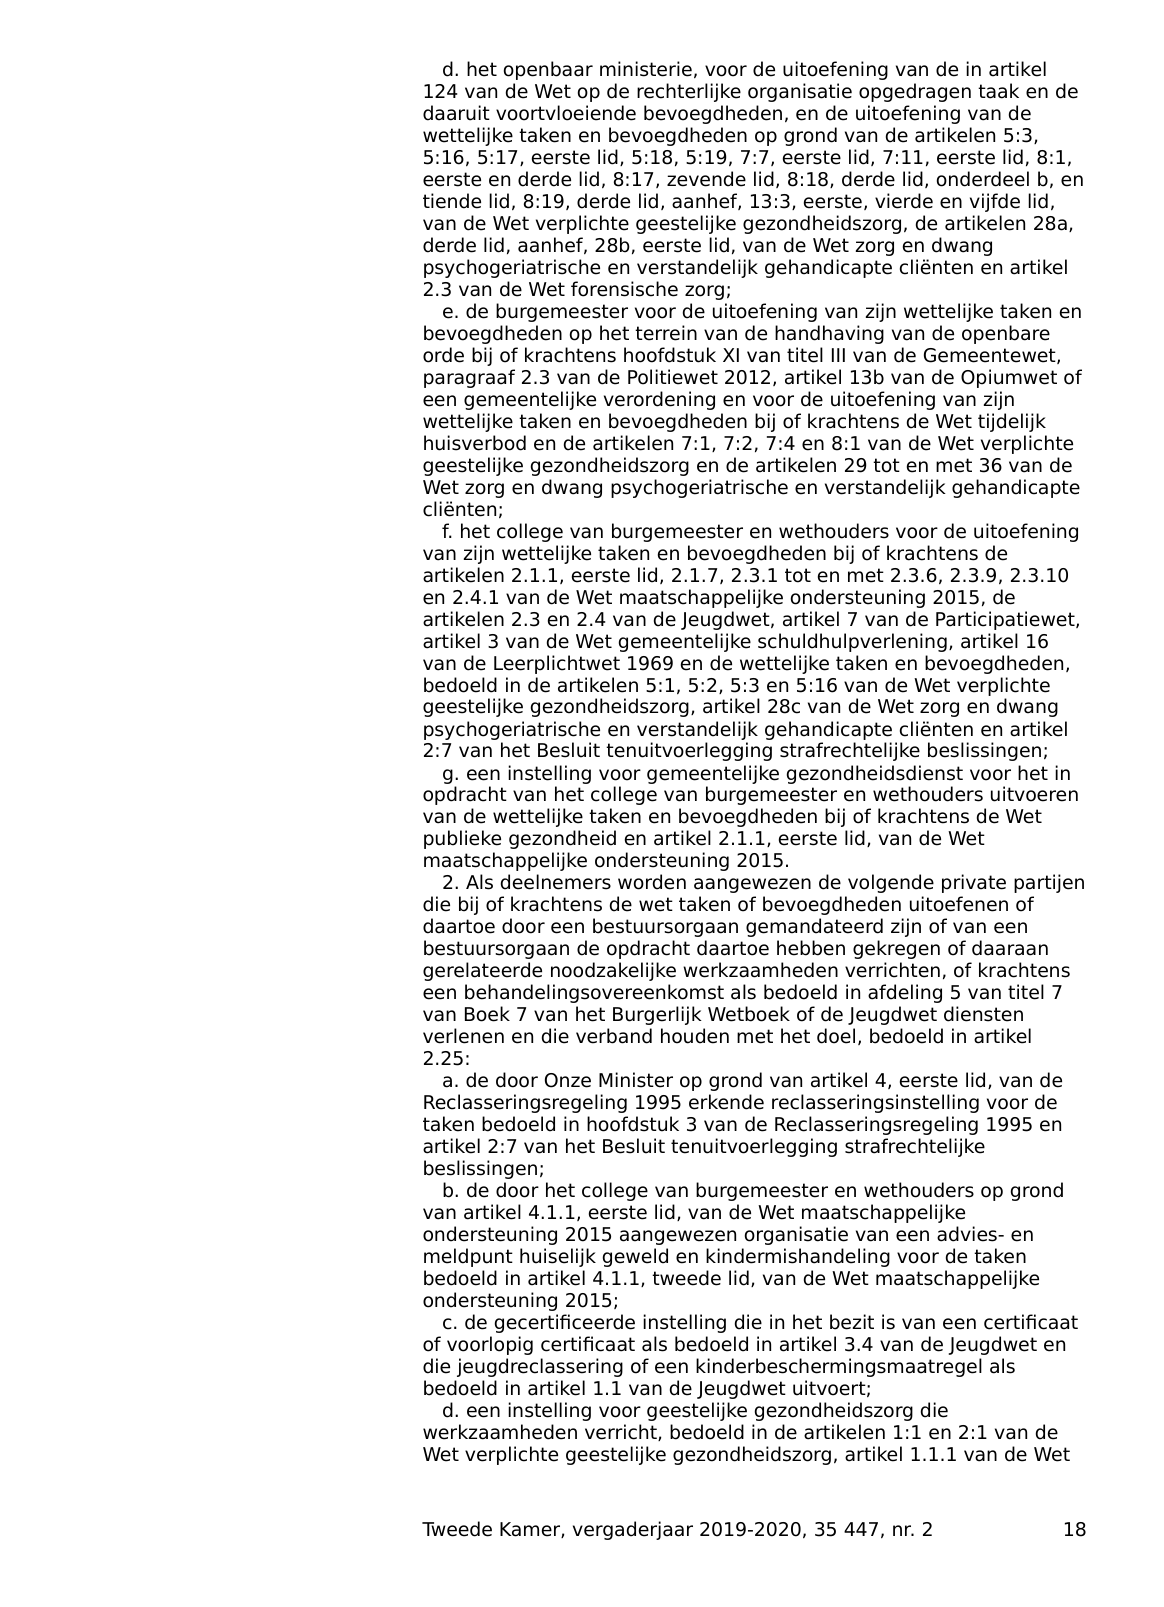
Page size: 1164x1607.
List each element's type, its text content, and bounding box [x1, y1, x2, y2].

text g. een instelling voor gemeentelijke gezondheidsdienst voor het in opdracht van het college van burgemeester en wethouders uitvoeren van de wettelijke taken en bevoegdheden bij of krachtens de Wet publieke gezondheid en artikel 2.1.1, eerste lid, van de Wet maatschappelijke ondersteuning 2015. [422, 762, 1087, 872]
text a. de door Onze Minister op grond van artikel 4, eerste lid, van de Reclasseringsregeling 1995 erkende reclasseringsinstelling voor de taken bedoeld in hoofdstuk 3 van de Reclasseringsregeling 1995 en artikel 2:7 van het Besluit tenuitvoerlegging strafrechtelijke beslissingen; [422, 1070, 1087, 1180]
text d. een instelling voor geestelijke gezondheidszorg die werkzaamheden verricht, bedoeld in de artikelen 1:1 en 2:1 van de Wet verplichte geestelijke gezondheidszorg, artikel 1.1.1 van de Wet [422, 1400, 1087, 1466]
text f. het college van burgemeester en wethouders voor de uitoefening van zijn wettelijke taken en bevoegdheden bij of krachtens de artikelen 2.1.1, eerste lid, 2.1.7, 2.3.1 tot en met 2.3.6, 2.3.9, 2.3.10 en 2.4.1 van de Wet maatschappelijke ondersteuning 2015, de artikelen 2.3 en 2.4 van de Jeugdwet, artikel 7 van de Participatiewet, artikel 3 van de Wet gemeentelijke schuldhulpverlening, artikel 16 van de Leerplichtwet 1969 en de wettelijke taken en bevoegdheden, bedoeld in de artikelen 5:1, 5:2, 5:3 en 5:16 van de Wet verplichte geestelijke gezondheidszorg, artikel 28c van de Wet zorg en dwang psychogeriatrische en verstandelijk gehandicapte cliënten en artikel 2:7 van het Besluit tenuitvoerlegging strafrechtelijke beslissingen; [422, 521, 1087, 762]
text b. de door het college van burgemeester en wethouders op grond van artikel 4.1.1, eerste lid, van de Wet maatschappelijke ondersteuning 2015 aangewezen organisatie van een advies- en meldpunt huiselijk geweld en kindermishandeling voor de taken bedoeld in artikel 4.1.1, tweede lid, van de Wet maatschappelijke ondersteuning 2015; [422, 1180, 1087, 1312]
text c. de gecertificeerde instelling die in het bezit is van een certificaat of voorlopig certificaat als bedoeld in artikel 3.4 van de Jeugdwet en die jeugdreclassering of een kinderbeschermingsmaatregel als bedoeld in artikel 1.1 van de Jeugdwet uitvoert; [422, 1312, 1087, 1400]
text d. het openbaar ministerie, voor de uitoefening van de in artikel 124 van de Wet op de rechterlijke organisatie opgedragen taak en de daaruit voortvloeiende bevoegdheden, en de uitoefening van de wettelijke taken en bevoegdheden op grond van de artikelen 5:3, 5:16, 5:17, eerste lid, 5:18, 5:19, 7:7, eerste lid, 7:11, eerste lid, 8:1, eerste en derde lid, 8:17, zevende lid, 8:18, derde lid, onderdeel b, en tiende lid, 8:19, derde lid, aanhef, 13:3, eerste, vierde en vijfde lid, van de Wet verplichte geestelijke gezondheidszorg, de artikelen 28a, derde lid, aanhef, 28b, eerste lid, van de Wet zorg en dwang psychogeriatrische en verstandelijk gehandicapte cliënten en artikel 2.3 van de Wet forensische zorg; [422, 59, 1087, 301]
text 2. Als deelnemers worden aangewezen de volgende private partijen die bij of krachtens de wet taken of bevoegdheden uitoefenen of daartoe door een bestuursorgaan gemandateerd zijn of van een bestuursorgaan de opdracht daartoe hebben gekregen of daaraan gerelateerde noodzakelijke werkzaamheden verrichten, of krachtens een behandelingsovereenkomst als bedoeld in afdeling 5 van titel 7 van Boek 7 van het Burgerlijk Wetboek of de Jeugdwet diensten verlenen en die verband houden met het doel, bedoeld in artikel 2.25: [422, 872, 1087, 1070]
text e. de burgemeester voor de uitoefening van zijn wettelijke taken en bevoegdheden op het terrein van de handhaving van de openbare orde bij of krachtens hoofdstuk XI van titel III van de Gemeentewet, paragraaf 2.3 van de Politiewet 2012, artikel 13b van de Opiumwet of een gemeentelijke verordening en voor de uitoefening van zijn wettelijke taken en bevoegdheden bij of krachtens de Wet tijdelijk huisverbod en de artikelen 7:1, 7:2, 7:4 en 8:1 van de Wet verplichte geestelijke gezondheidszorg en de artikelen 29 tot en met 36 van de Wet zorg en dwang psychogeriatrische en verstandelijk gehandicapte cliënten; [422, 301, 1087, 521]
